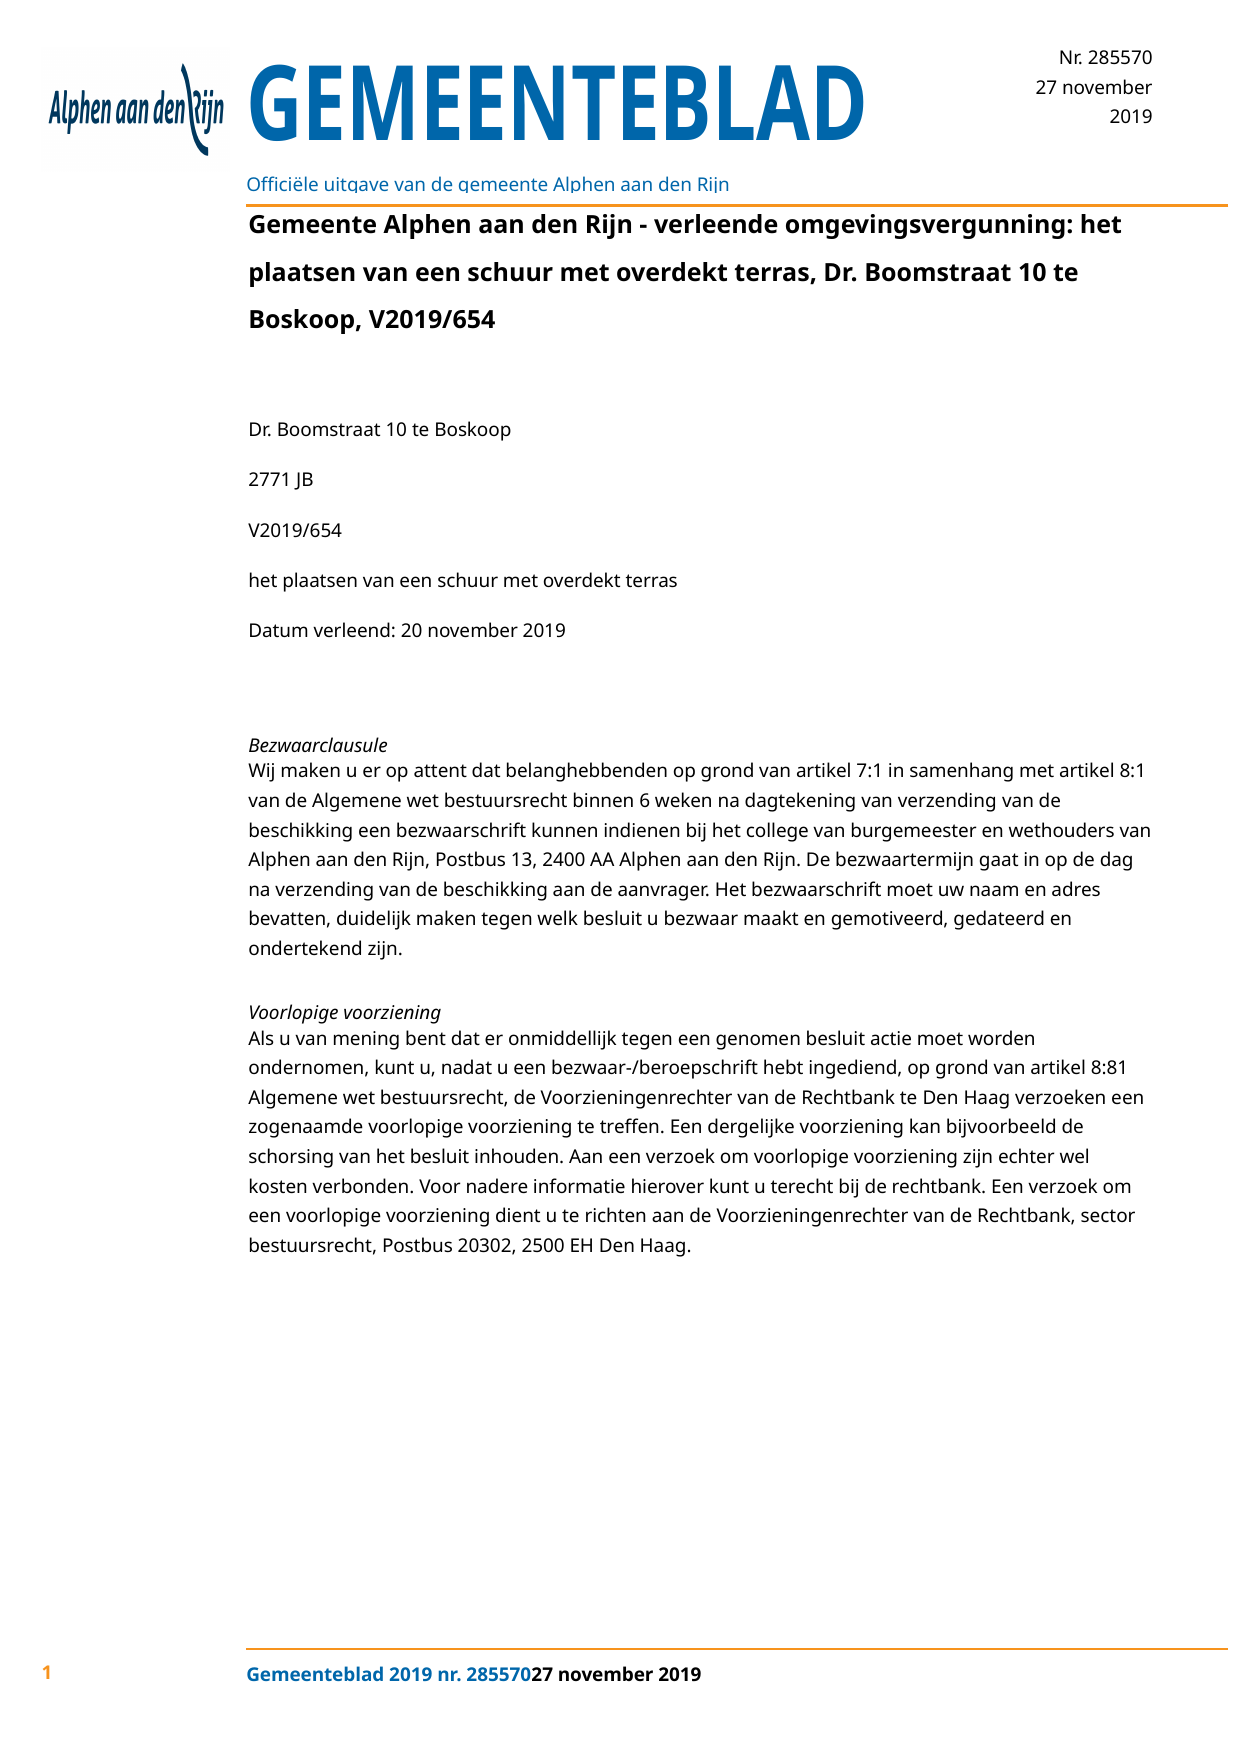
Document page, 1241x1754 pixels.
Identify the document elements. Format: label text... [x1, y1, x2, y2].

text het plaatsen van een schuur met overdekt terras [248, 567, 1152, 593]
text V2019/654 [248, 517, 1152, 542]
text Voorlopige voorziening [248, 999, 1152, 1025]
text Gemeente Alphen aan den Rijn - verleende omgevingsvergunning: het plaatsen van een schuur met overdekt terras, Dr. Boomstraat 10 te Boskoop, V2019/654 [248, 207, 1152, 336]
text Als u van mening bent dat er onmiddellijk tegen een genomen besluit actie moet worden ondernomen, kunt u, nadat u een bezwaar-/beroepschrift hebt ingediend, op grond van artikel 8:81 Algemene wet bestuursrecht, de Voorzieningenrechter van de Rechtbank te Den Haag verzoeken een zogenaamde voorlopige voorziening te treffen. Een dergelijke voorziening kan bijvoorbeeld de schorsing van het besluit inhouden. Aan een verzoek om voorlopige voorziening zijn echter wel kosten verbonden. Voor nadere informatie hierover kunt u terecht bij de rechtbank. Een verzoek om een voorlopige voorziening dient u te richten aan de Voorzieningenrechter van de Rechtbank, sector bestuursrecht, Postbus 20302, 2500 EH Den Haag. [248, 1025, 1152, 1258]
text Bezwaarclausule [248, 732, 1152, 758]
text Wij maken u er op attent dat belanghebbenden op grond van artikel 7:1 in samenhang met artikel 8:1 van de Algemene wet bestuursrecht binnen 6 weken na dagtekening van verzending van de beschikking een bezwaarschrift kunnen indienen bij het college van burgemeester en wethouders van Alphen aan den Rijn, Postbus 13, 2400 AA Alphen aan den Rijn. De bezwaartermijn gaat in op de dag na verzending van de beschikking aan de aanvrager. Het bezwaarschrift moet uw naam en adres bevatten, duidelijk maken tegen welk besluit u bezwaar maakt en gemotiveerd, gedateerd en ondertekend zijn. [248, 758, 1152, 961]
text 2771 JB [248, 466, 1152, 492]
text Dr. Boomstraat 10 te Boskoop [248, 416, 1152, 442]
picture [41, 47, 231, 172]
text Datum verleend: 20 november 2019 [248, 618, 1152, 643]
